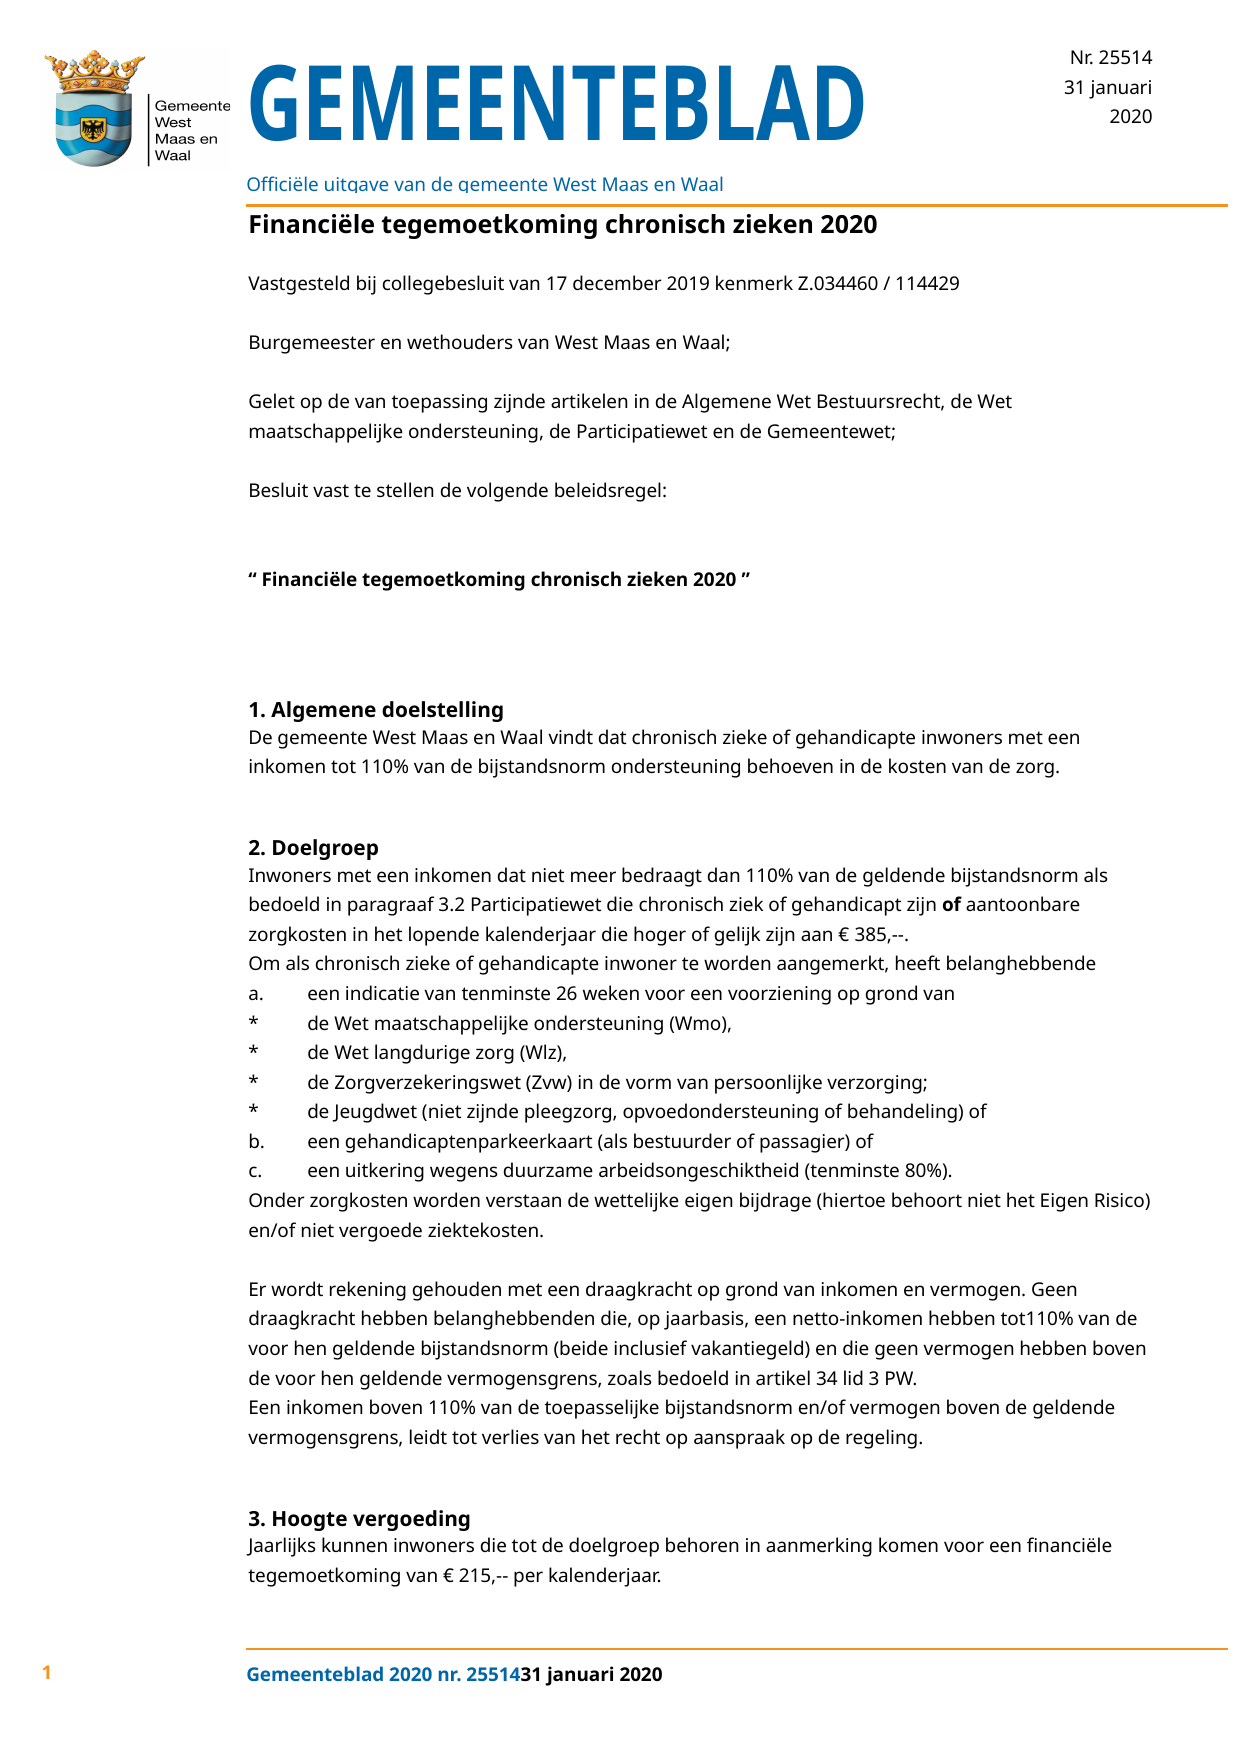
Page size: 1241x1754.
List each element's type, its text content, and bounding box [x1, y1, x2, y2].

list de Wet langdurige zorg (Wlz), [248, 1039, 1152, 1065]
text 1. Algemene doelstelling [248, 695, 1152, 724]
picture [41, 47, 231, 172]
list de Wet maatschappelijke ondersteuning (Wmo), [248, 1010, 1152, 1036]
text Onder zorgkosten worden verstaan de wettelijke eigen bijdrage (hiertoe behoort niet het Eigen Risico) en/of niet vergoede ziektekosten. [248, 1187, 1152, 1243]
text Burgemeester en wethouders van West Maas en Waal; [248, 329, 1152, 355]
list een gehandicaptenparkeerkaart (als bestuurder of passagier) of [248, 1128, 1152, 1154]
list de Zorgverzekeringswet (Zvw) in de vorm van persoonlijke verzorging; [248, 1069, 1152, 1095]
list de Jeugdwet (niet zijnde pleegzorg, opvoedondersteuning of behandeling) of [248, 1098, 1152, 1124]
text De gemeente West Maas en Waal vindt dat chronisch zieke of gehandicapte inwoners met een inkomen tot 110% van de bijstandsnorm ondersteuning behoeven in de kosten van de zorg. [248, 724, 1152, 779]
text “ Financiële tegemoetkoming chronisch zieken 2020 ” [248, 566, 1152, 592]
text Gelet op de van toepassing zijnde artikelen in de Algemene Wet Bestuursrecht, de Wet maatschappelijke ondersteuning, de Participatiewet en de Gemeentewet; [248, 389, 1152, 444]
list een indicatie van tenminste 26 weken voor een voorziening op grond van [248, 980, 1152, 1006]
text Financiële tegemoetkoming chronisch zieken 2020 [248, 207, 1152, 241]
text Jaarlijks kunnen inwoners die tot de doelgroep behoren in aanmerking komen voor een financiële tegemoetkoming van € 215,-- per kalenderjaar. [248, 1532, 1152, 1588]
text Besluit vast te stellen de volgende beleidsregel: [248, 477, 1152, 503]
list een uitkering wegens duurzame arbeidsongeschiktheid (tenminste 80%). [248, 1158, 1152, 1183]
text Een inkomen boven 110% van de toepasselijke bijstandsnorm en/of vermogen boven de geldende vermogensgrens, leidt tot verlies van het recht op aanspraak op de regeling. [248, 1394, 1152, 1450]
text Er wordt rekening gehouden met een draagkracht op grond van inkomen en vermogen. Geen draagkracht hebben belanghebbenden die, op jaarbasis, een netto-inkomen hebben tot110% van de voor hen geldende bijstandsnorm (beide inclusief vakantiegeld) en die geen vermogen hebben boven de voor hen geldende vermogensgrens, zoals bedoeld in artikel 34 lid 3 PW. [248, 1276, 1152, 1391]
text Inwoners met een inkomen dat niet meer bedraagt dan 110% van de geldende bijstandsnorm als bedoeld in paragraaf 3.2 Participatiewet die chronisch ziek of gehandicapt zijn of aantoonbare zorgkosten in het lopende kalenderjaar die hoger of gelijk zijn aan € 385,--. [248, 862, 1152, 947]
text Om als chronisch zieke of gehandicapte inwoner te worden aangemerkt, heeft belanghebbende [248, 951, 1152, 976]
text 3. Hoogte vergoeding [248, 1504, 1152, 1532]
text 2. Doelgroep [248, 833, 1152, 862]
text Vastgesteld bij collegebesluit van 17 december 2019 kenmerk Z.034460 / 114429 [248, 270, 1152, 296]
